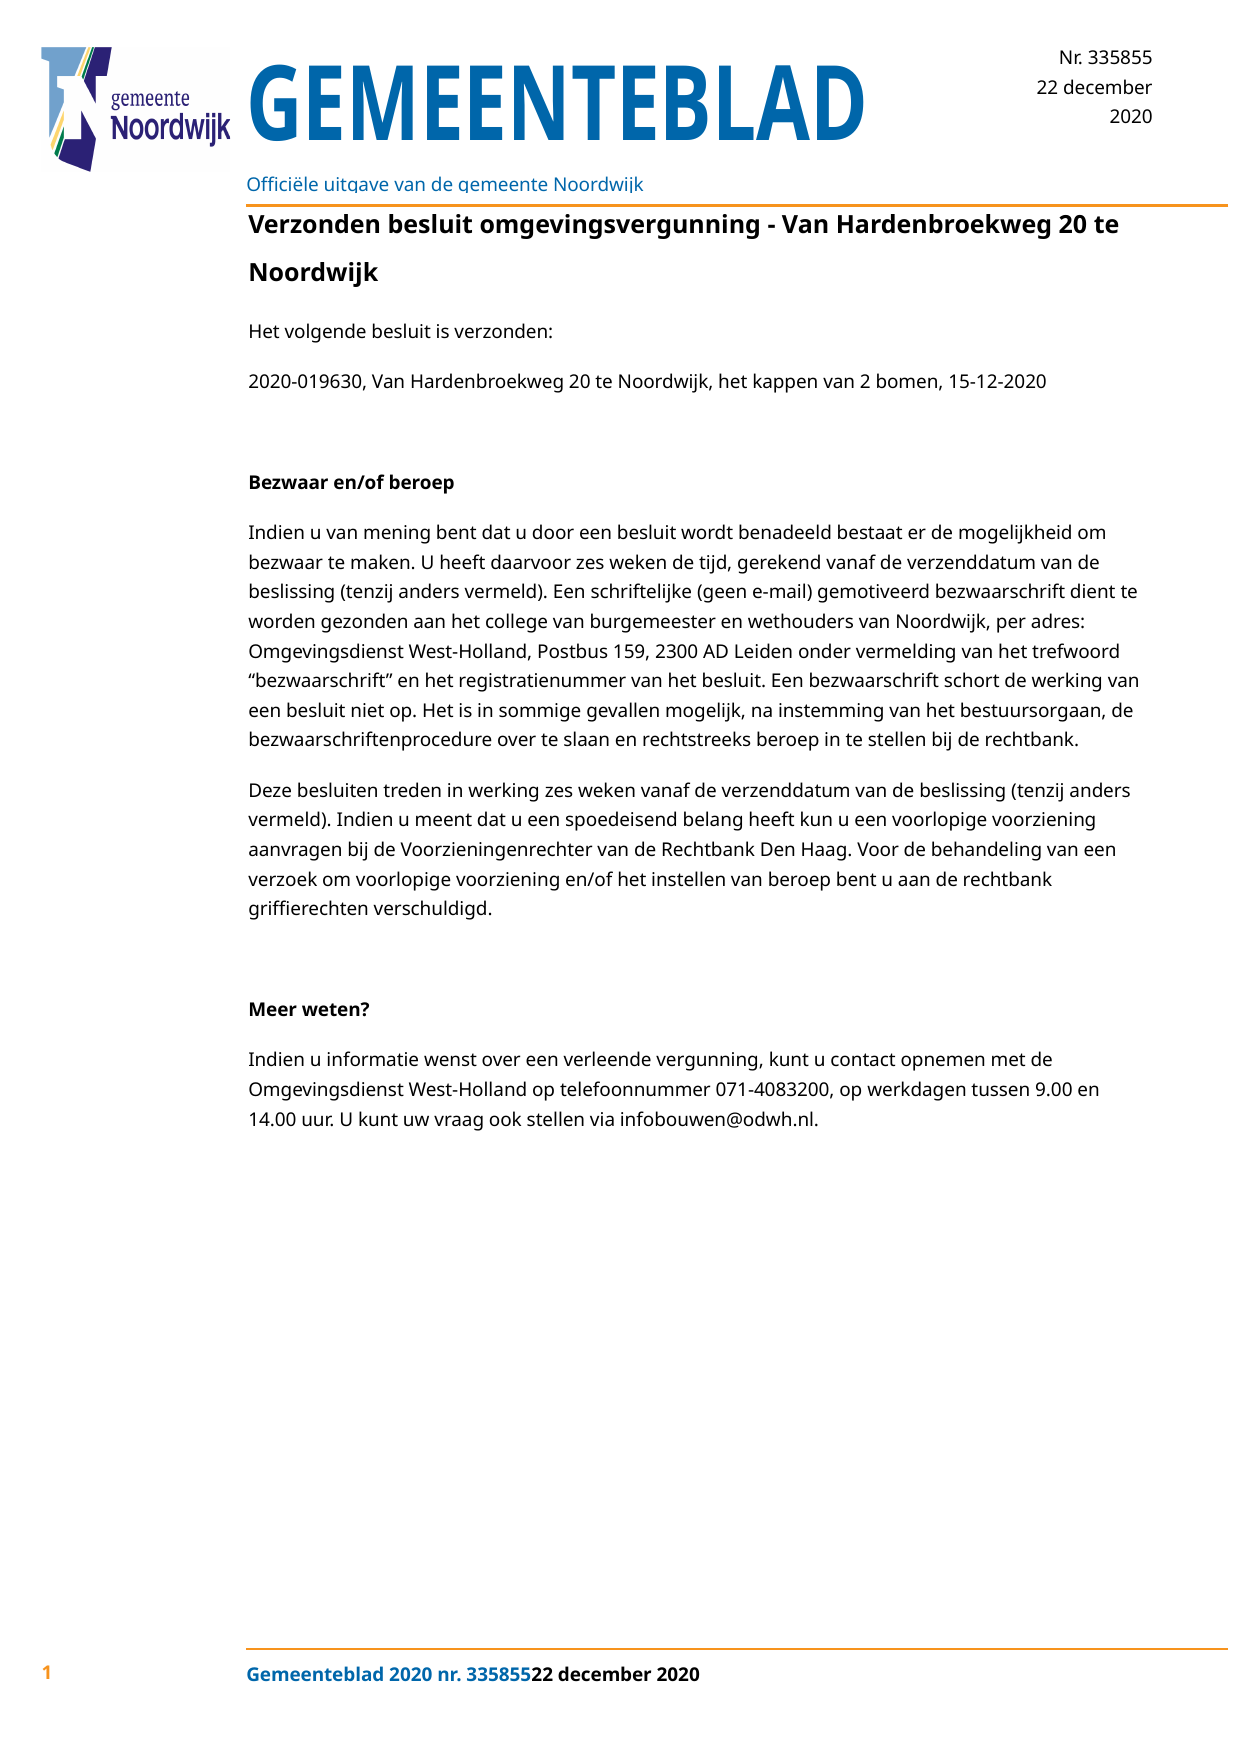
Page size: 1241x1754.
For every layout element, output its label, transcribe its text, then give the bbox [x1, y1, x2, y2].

text Deze besluiten treden in werking zes weken vanaf de verzenddatum van de beslissing (tenzij anders vermeld). Indien u meent dat u een spoedeisend belang heeft kun u een voorlopige voorziening aanvragen bij de Voorzieningenrechter van de Rechtbank Den Haag. Voor de behandeling van een verzoek om voorlopige voorziening en/of het instellen van beroep bent u aan de rechtbank griffierechten verschuldigd. [248, 777, 1152, 921]
text Indien u van mening bent dat u door een besluit wordt benadeeld bestaat er de mogelijkheid om bezwaar te maken. U heeft daarvoor zes weken de tijd, gerekend vanaf de verzenddatum van de beslissing (tenzij anders vermeld). Een schriftelijke (geen e-mail) gemotiveerd bezwaarschrift dient te worden gezonden aan het college van burgemeester en wethouders van Noordwijk, per adres: Omgevingsdienst West-Holland, Postbus 159, 2300 AD Leiden onder vermelding van het trefwoord “bezwaarschrift” en het registratienummer van het besluit. Een bezwaarschrift schort de werking van een besluit niet op. Het is in sommige gevallen mogelijk, na instemming van het bestuursorgaan, de bezwaarschriftenprocedure over te slaan en rechtstreeks beroep in te stellen bij de rechtbank. [248, 519, 1152, 752]
text Verzonden besluit omgevingsvergunning - Van Hardenbroekweg 20 te Noordwijk [248, 207, 1152, 288]
text Het volgende besluit is verzonden: [248, 318, 1152, 344]
text Bezwaar en/of beroep [248, 469, 1152, 495]
text Indien u informatie wenst over een verleende vergunning, kunt u contact opnemen met de Omgevingsdienst West-Holland op telefoonnummer 071-4083200, op werkdagen tussen 9.00 en 14.00 uur. U kunt uw vraag ook stellen via infobouwen@odwh.nl. [248, 1047, 1152, 1132]
text Meer weten? [248, 996, 1152, 1022]
picture [41, 47, 231, 172]
text 2020-019630, Van Hardenbroekweg 20 te Noordwijk, het kappen van 2 bomen, 15-12-2020 [248, 368, 1152, 394]
